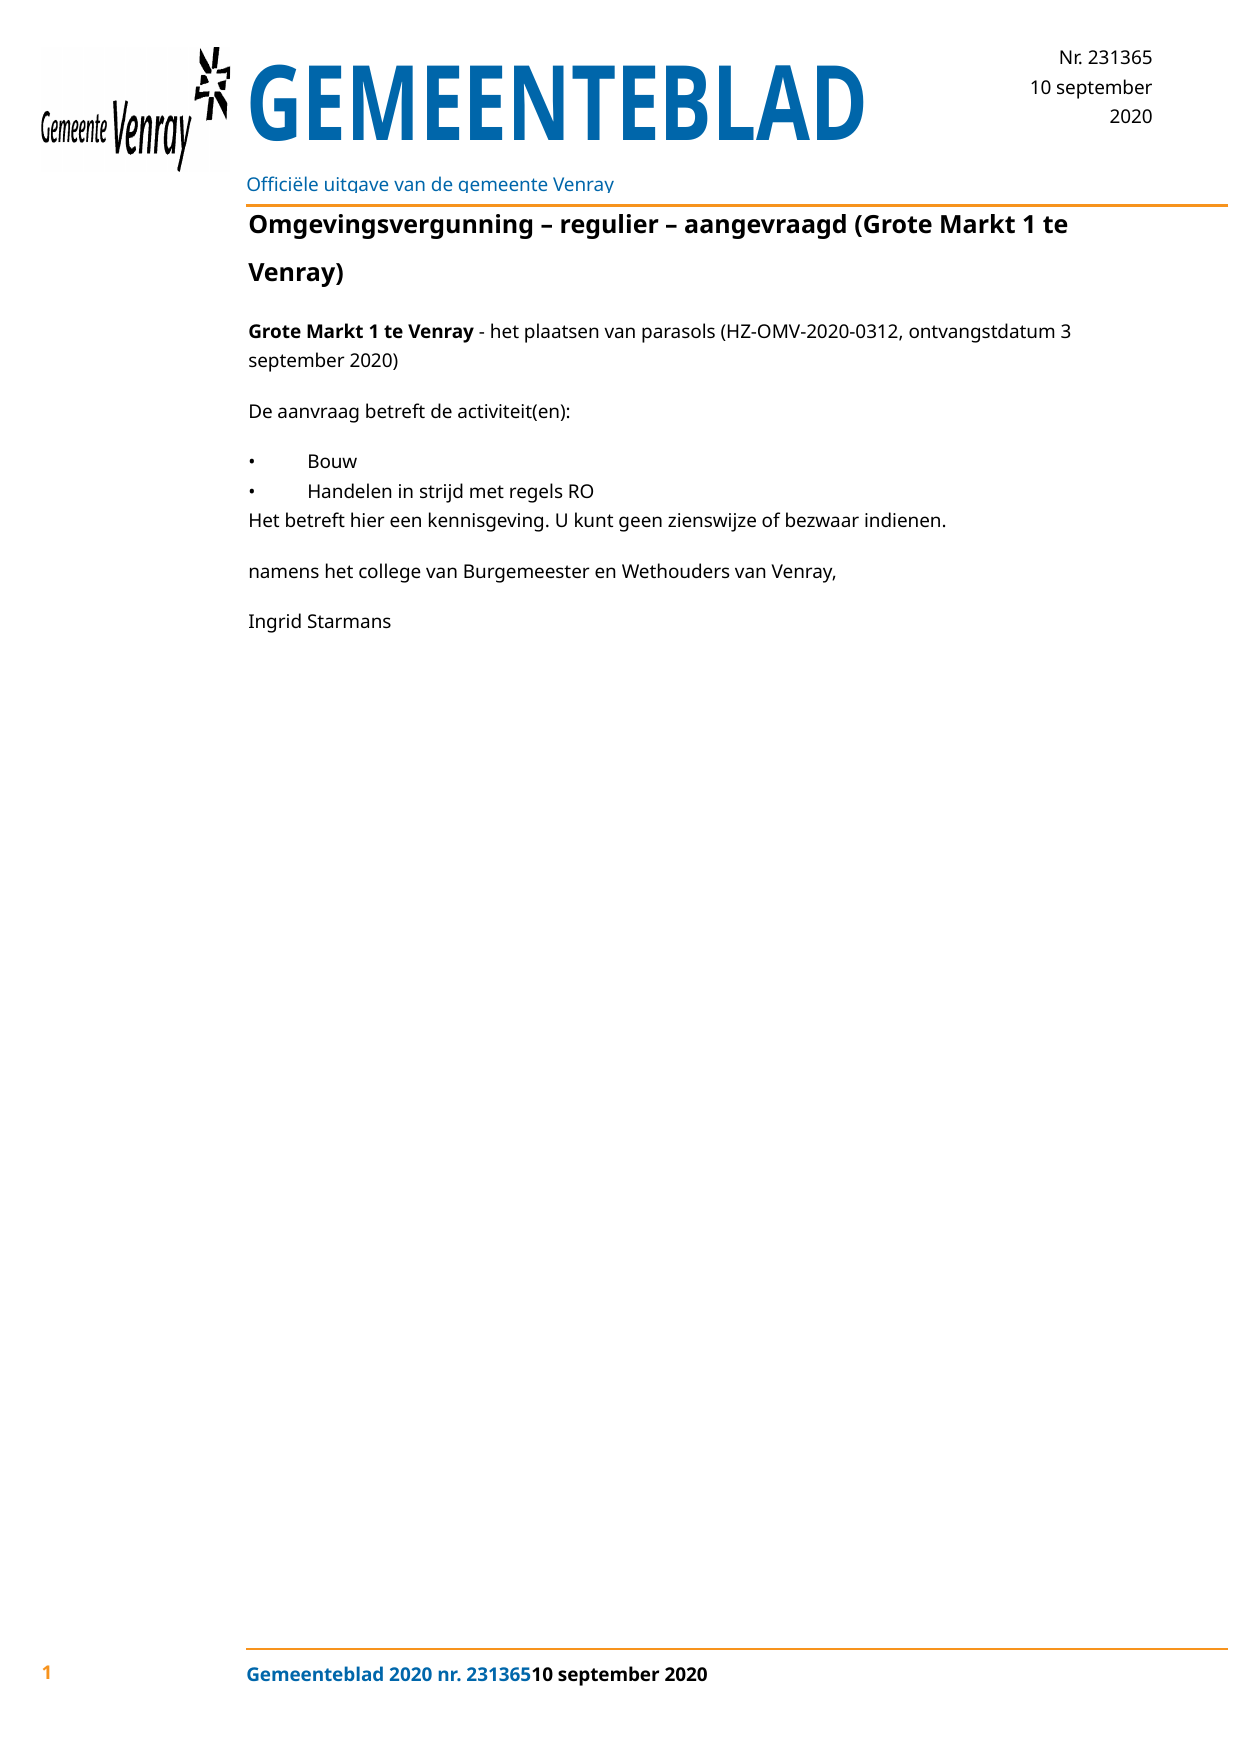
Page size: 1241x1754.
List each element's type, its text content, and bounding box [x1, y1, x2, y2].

text De aanvraag betreft de activiteit(en): [248, 398, 1152, 424]
list Handelen in strijd met regels RO [248, 478, 1152, 504]
text Ingrid Starmans [248, 608, 1152, 634]
text Grote Markt 1 te Venray - het plaatsen van parasols (HZ-OMV-2020-0312, ontvangstdatum 3 september 2020) [248, 318, 1152, 373]
list Bouw [248, 448, 1152, 474]
text namens het college van Burgemeester en Wethouders van Venray, [248, 558, 1152, 584]
picture [41, 47, 231, 172]
text Het betreft hier een kennisgeving. U kunt geen zienswijze of bezwaar indienen. [248, 507, 1152, 533]
text Omgevingsvergunning – regulier – aangevraagd (Grote Markt 1 te Venray) [248, 207, 1152, 288]
